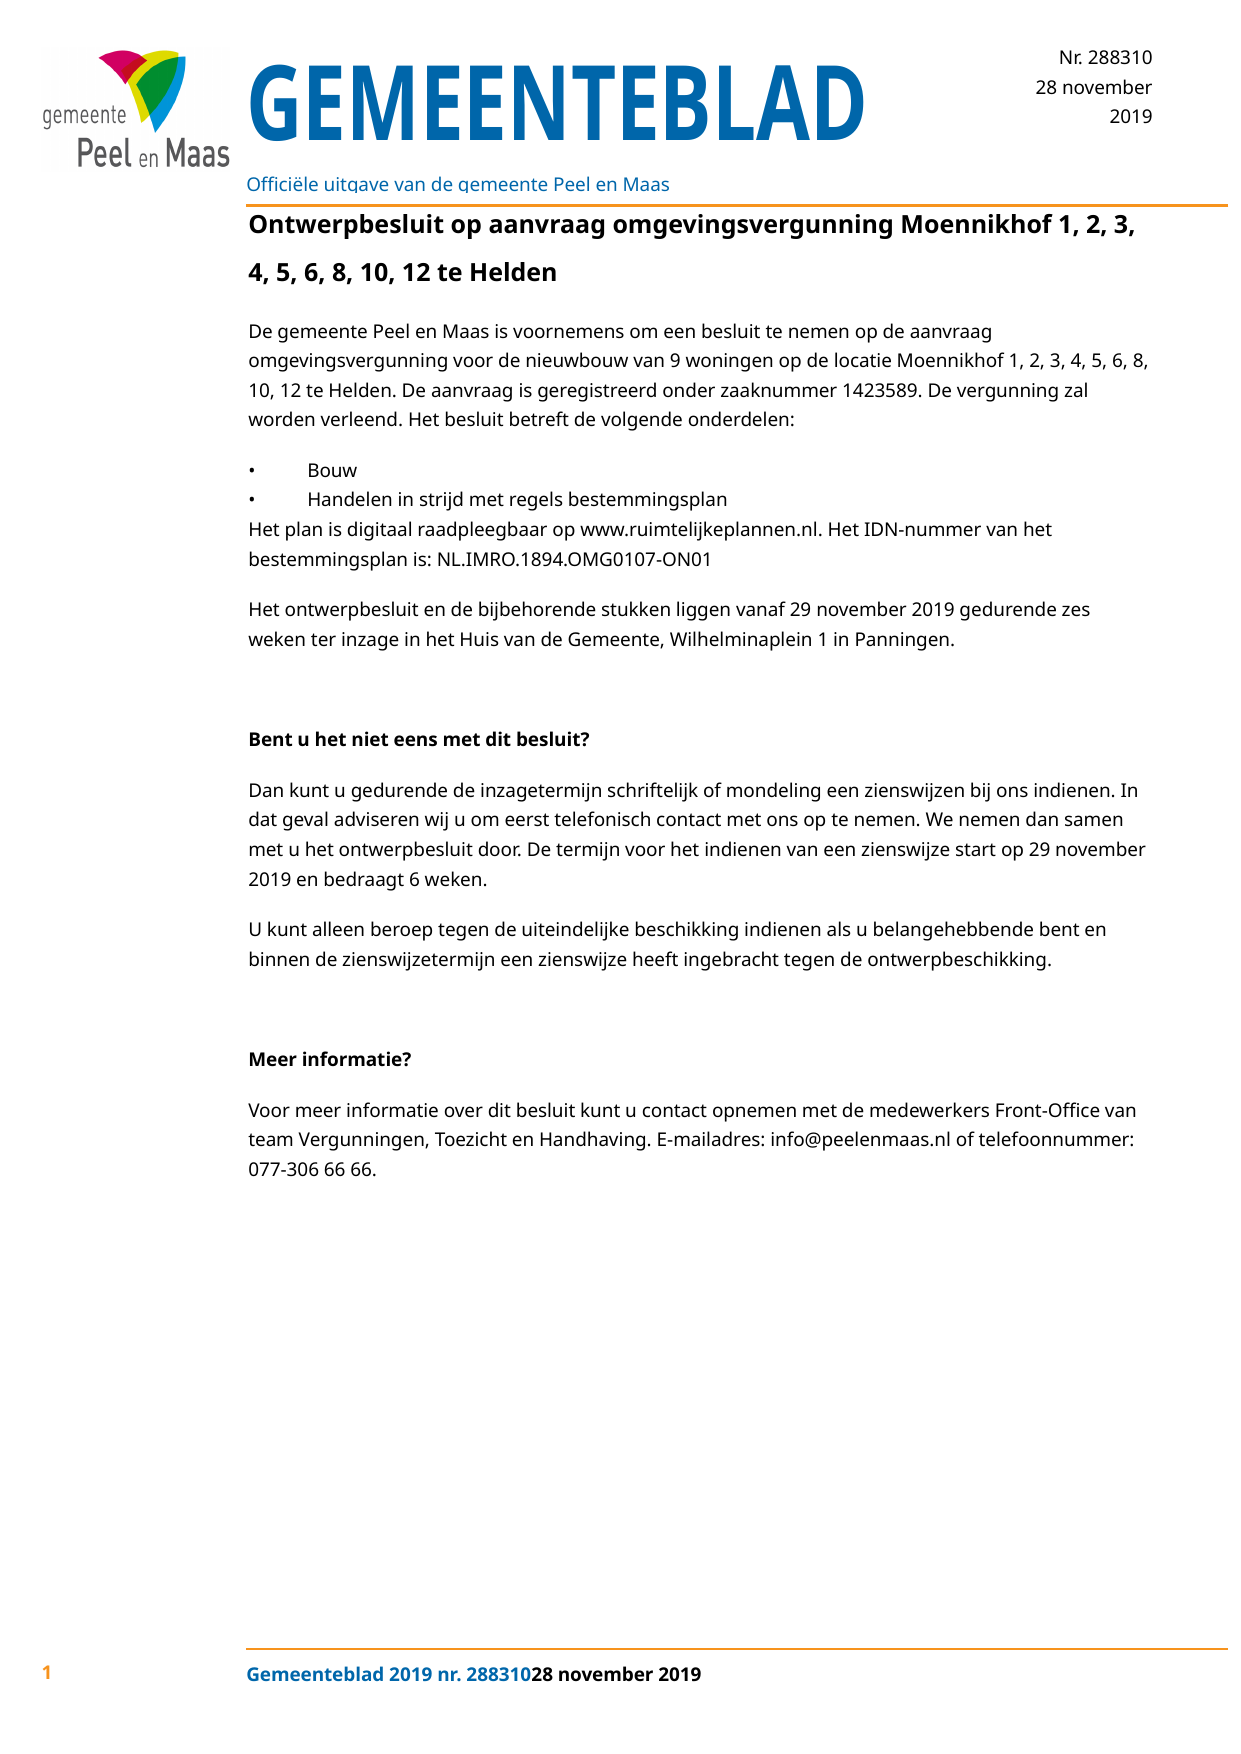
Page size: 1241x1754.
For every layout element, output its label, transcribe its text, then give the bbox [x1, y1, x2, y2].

text U kunt alleen beroep tegen de uiteindelijke beschikking indienen als u belangehebbende bent en binnen de zienswijzetermijn een zienswijze heeft ingebracht tegen de ontwerpbeschikking. [248, 916, 1152, 972]
text Voor meer informatie over dit besluit kunt u contact opnemen met de medewerkers Front-Office van team Vergunningen, Toezicht en Handhaving. E-mailadres: info@peelenmaas.nl of telefoonnummer: 077-306 66 66. [248, 1097, 1152, 1182]
text Bent u het niet eens met dit besluit? [248, 727, 1152, 752]
text Het plan is digitaal raadpleegbaar op www.ruimtelijkeplannen.nl. Het IDN-nummer van het bestemmingsplan is: NL.IMRO.1894.OMG0107-ON01 [248, 516, 1152, 572]
picture [41, 47, 231, 172]
list Handelen in strijd met regels bestemmingsplan [248, 487, 1152, 512]
text Dan kunt u gedurende de inzagetermijn schriftelijk of mondeling een zienswijzen bij ons indienen. In dat geval adviseren wij u om eerst telefonisch contact met ons op te nemen. We nemen dan samen met u het ontwerpbesluit door. De termijn voor het indienen van een zienswijze start op 29 november 2019 en bedraagt 6 weken. [248, 777, 1152, 892]
text Meer informatie? [248, 1047, 1152, 1072]
text Het ontwerpbesluit en de bijbehorende stukken liggen vanaf 29 november 2019 gedurende zes weken ter inzage in het Huis van de Gemeente, Wilhelminaplein 1 in Panningen. [248, 596, 1152, 652]
list Bouw [248, 457, 1152, 483]
text De gemeente Peel en Maas is voornemens om een besluit te nemen op de aanvraag omgevingsvergunning voor de nieuwbouw van 9 woningen op de locatie Moennikhof 1, 2, 3, 4, 5, 6, 8, 10, 12 te Helden. De aanvraag is geregistreerd onder zaaknummer 1423589. De vergunning zal worden verleend. Het besluit betreft de volgende onderdelen: [248, 318, 1152, 432]
text Ontwerpbesluit op aanvraag omgevingsvergunning Moennikhof 1, 2, 3, 4, 5, 6, 8, 10, 12 te Helden [248, 207, 1152, 288]
